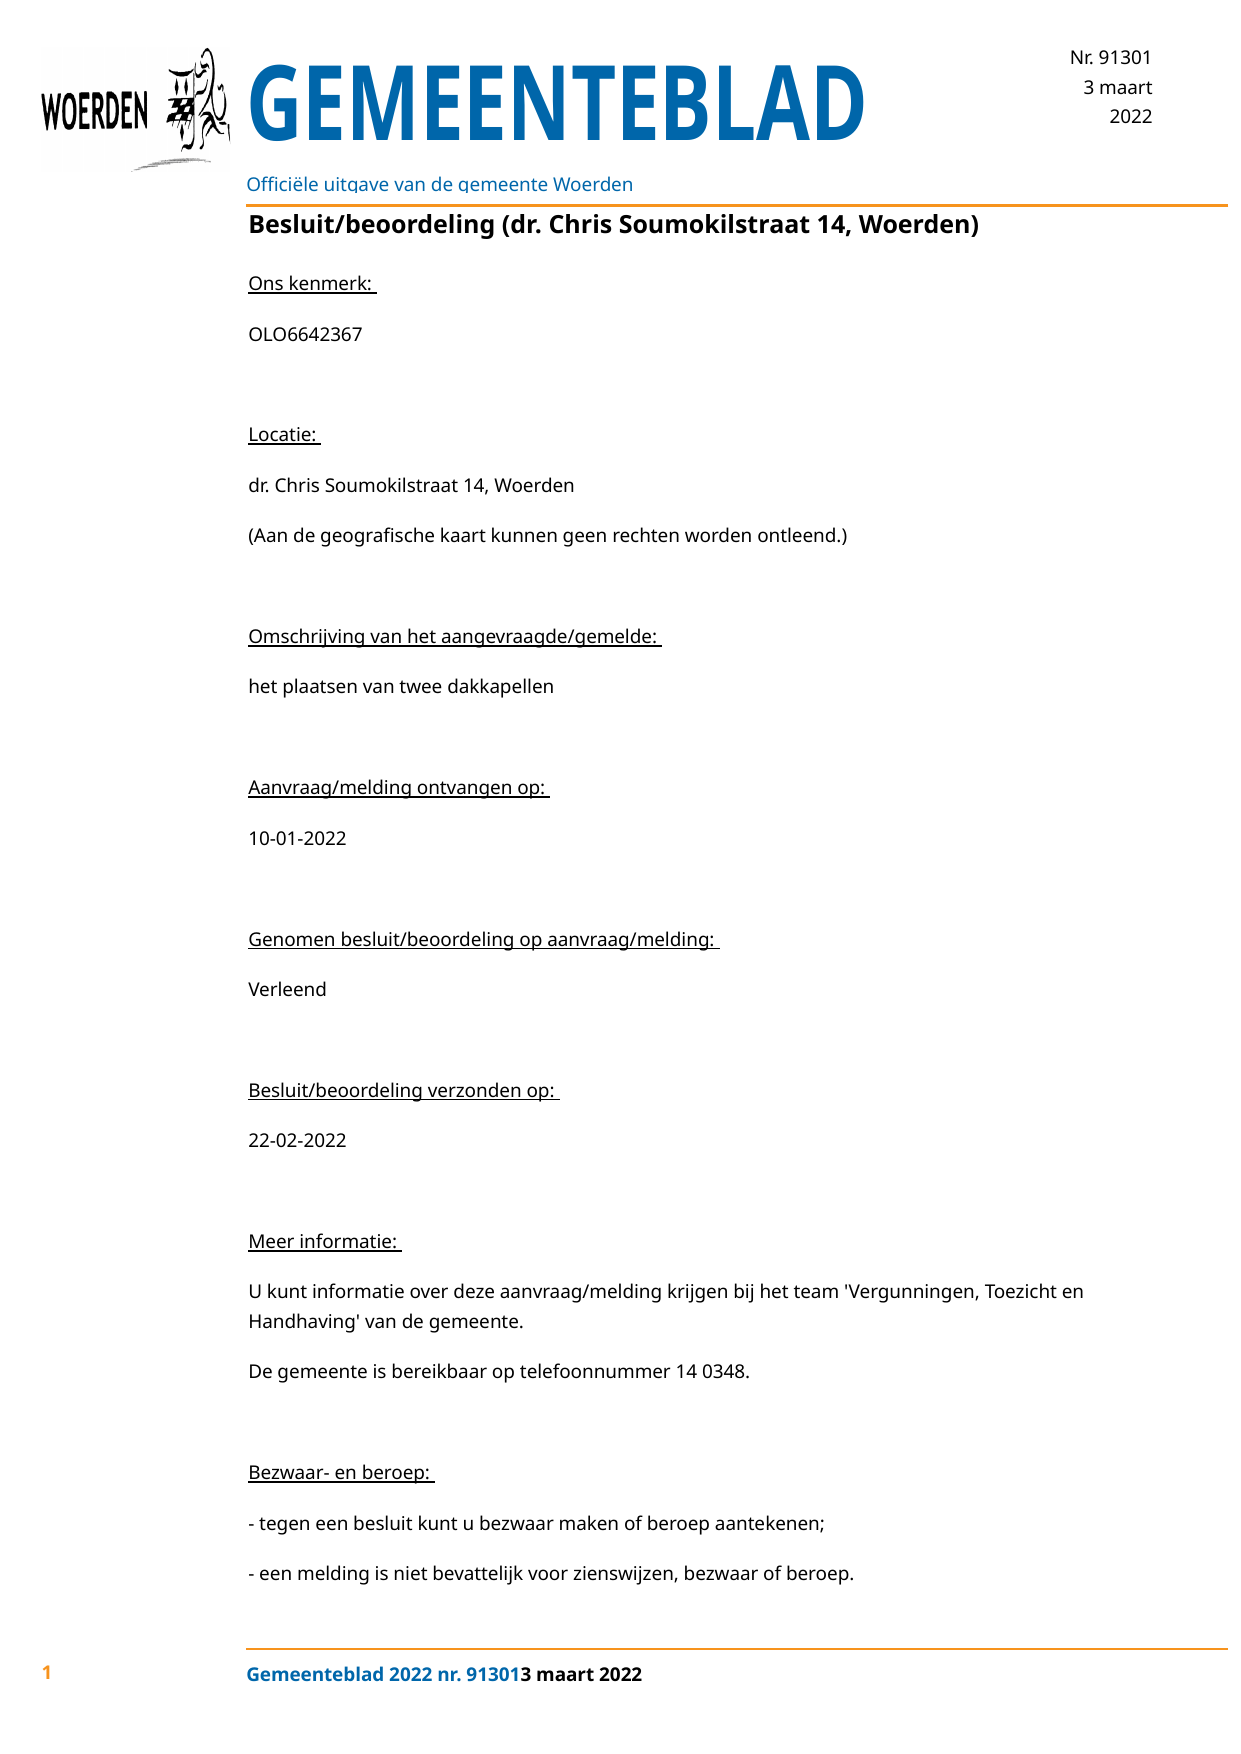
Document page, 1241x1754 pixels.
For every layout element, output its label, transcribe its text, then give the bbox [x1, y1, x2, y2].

text - tegen een besluit kunt u bezwaar maken of beroep aantekenen; [248, 1510, 1152, 1536]
text 10-01-2022 [248, 825, 1152, 851]
text Meer informatie: [248, 1228, 1152, 1254]
picture [41, 47, 231, 172]
text Verleend [248, 976, 1152, 1002]
text Besluit/beoordeling verzonden op: [248, 1077, 1152, 1103]
text Aanvraag/melding ontvangen op: [248, 774, 1152, 800]
text 22-02-2022 [248, 1127, 1152, 1153]
text Bezwaar- en beroep: [248, 1459, 1152, 1485]
text het plaatsen van twee dakkapellen [248, 674, 1152, 699]
text - een melding is niet bevattelijk voor zienswijzen, bezwaar of beroep. [248, 1560, 1152, 1586]
text U kunt informatie over deze aanvraag/melding krijgen bij het team 'Vergunningen, Toezicht en Handhaving' van de gemeente. [248, 1279, 1152, 1334]
text OLO6642367 [248, 321, 1152, 346]
text De gemeente is bereikbaar op telefoonnummer 14 0348. [248, 1359, 1152, 1384]
text Genomen besluit/beoordeling op aanvraag/melding: [248, 926, 1152, 951]
text Locatie: [248, 422, 1152, 447]
text (Aan de geografische kaart kunnen geen rechten worden ontleend.) [248, 522, 1152, 548]
text Omschrijving van het aangevraagde/gemelde: [248, 623, 1152, 649]
text dr. Chris Soumokilstraat 14, Woerden [248, 472, 1152, 498]
text Besluit/beoordeling (dr. Chris Soumokilstraat 14, Woerden) [248, 207, 1152, 241]
text Ons kenmerk: [248, 270, 1152, 296]
